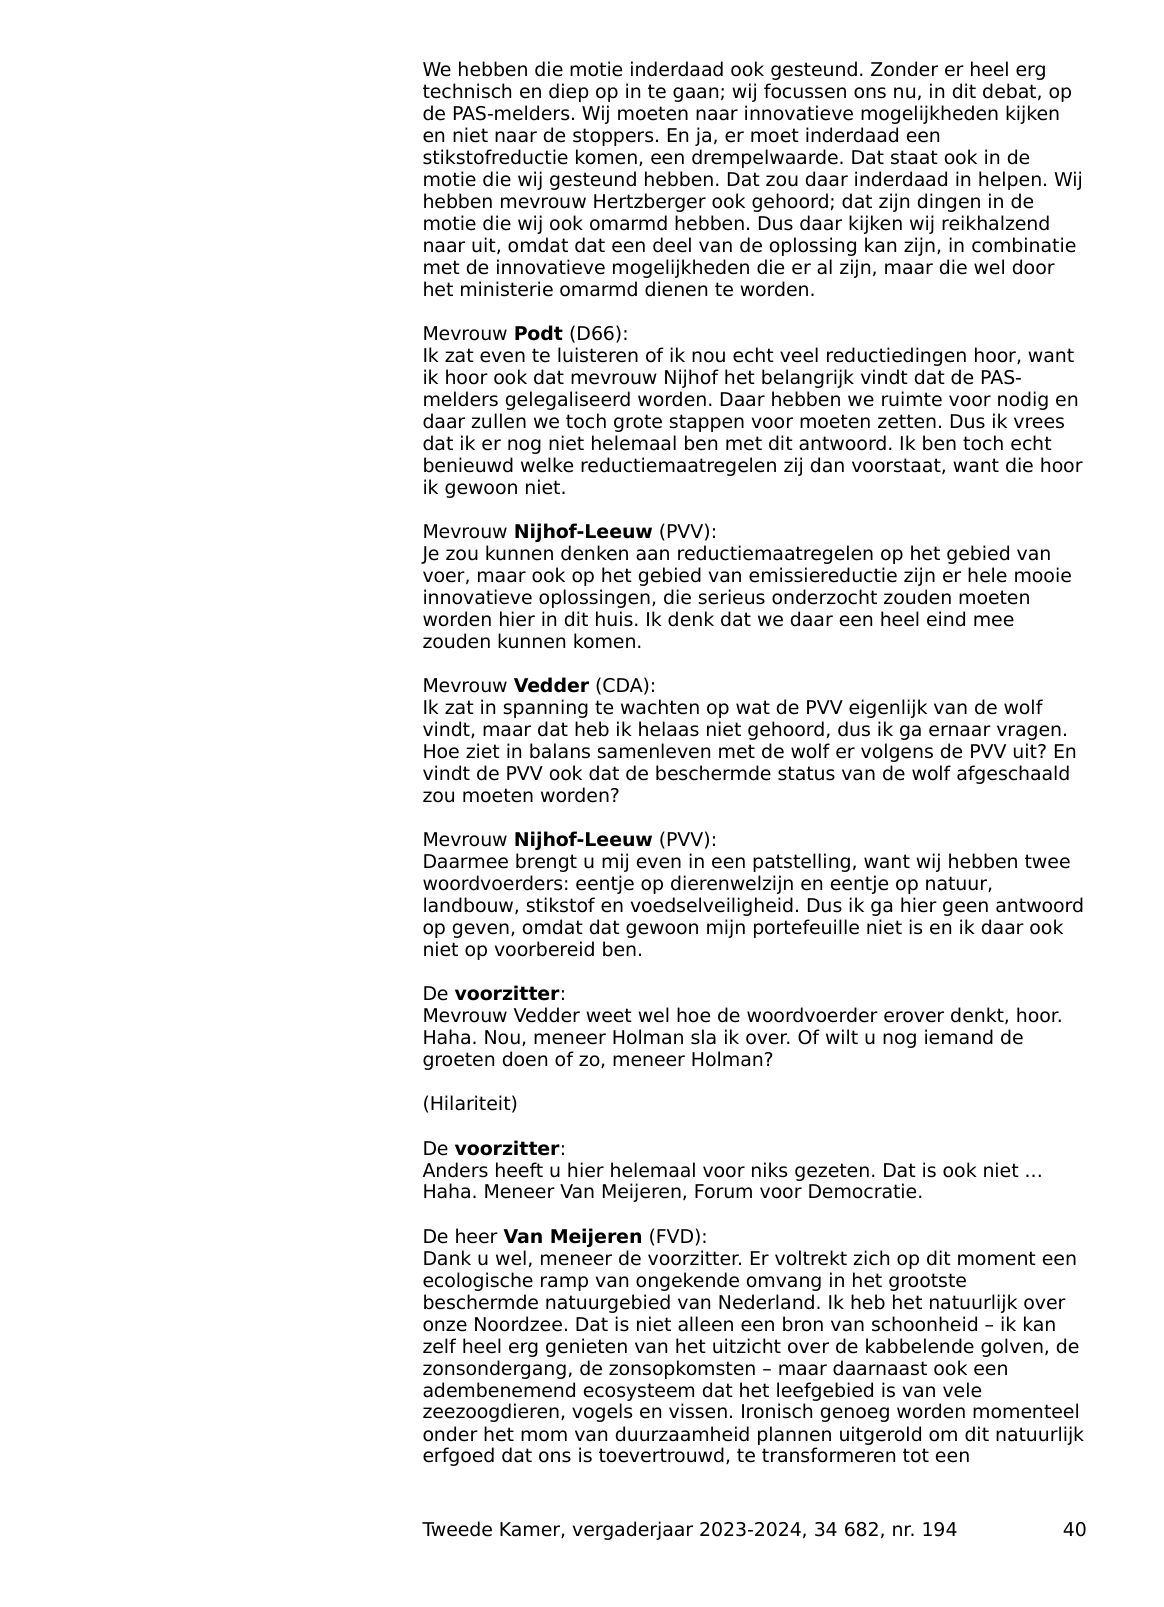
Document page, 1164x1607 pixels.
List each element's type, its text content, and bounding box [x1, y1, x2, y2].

text Mevrouw Podt (D66): [422, 323, 1087, 345]
text (Hilariteit) [422, 1093, 1087, 1115]
text Je zou kunnen denken aan reductiemaatregelen op het gebied van voer, maar ook op het gebied van emissiereductie zijn er hele mooie innovatieve oplossingen, die serieus onderzocht zouden moeten worden hier in dit huis. Ik denk dat we daar een heel eind mee zouden kunnen komen. [422, 543, 1087, 653]
text Anders heeft u hier helemaal voor niks gezeten. Dat is ook niet ... Haha. Meneer Van Meijeren, Forum voor Democratie. [422, 1159, 1087, 1203]
text De voorzitter: [422, 1137, 1087, 1159]
text Mevrouw Nijhof-Leeuw (PVV): [422, 521, 1087, 543]
text De heer Van Meijeren (FVD): [422, 1226, 1087, 1248]
text Ik zat in spanning te wachten op wat de PVV eigenlijk van de wolf vindt, maar dat heb ik helaas niet gehoord, dus ik ga ernaar vragen. Hoe ziet in balans samenleven met de wolf er volgens de PVV uit? En vindt de PVV ook dat de beschermde status van de wolf afgeschaald zou moeten worden? [422, 697, 1087, 807]
text Mevrouw Vedder weet wel hoe de woordvoerder erover denkt, hoor. Haha. Nou, meneer Holman sla ik over. Of wilt u nog iemand de groeten doen of zo, meneer Holman? [422, 1005, 1087, 1071]
text Mevrouw Vedder (CDA): [422, 675, 1087, 697]
text De voorzitter: [422, 983, 1087, 1005]
text We hebben die motie inderdaad ook gesteund. Zonder er heel erg technisch en diep op in te gaan; wij focussen ons nu, in dit debat, op de PAS-melders. Wij moeten naar innovatieve mogelijkheden kijken en niet naar de stoppers. En ja, er moet inderdaad een stikstofreductie komen, een drempelwaarde. Dat staat ook in de motie die wij gesteund hebben. Dat zou daar inderdaad in helpen. Wij hebben mevrouw Hertzberger ook gehoord; dat zijn dingen in de motie die wij ook omarmd hebben. Dus daar kijken wij reikhalzend naar uit, omdat dat een deel van de oplossing kan zijn, in combinatie met de innovatieve mogelijkheden die er al zijn, maar die wel door het ministerie omarmd dienen te worden. [422, 59, 1087, 301]
text Dank u wel, meneer de voorzitter. Er voltrekt zich op dit moment een ecologische ramp van ongekende omvang in het grootste beschermde natuurgebied van Nederland. Ik heb het natuurlijk over onze Noordzee. Dat is niet alleen een bron van schoonheid – ik kan zelf heel erg genieten van het uitzicht over de kabbelende golven, de zonsondergang, de zonsopkomsten – maar daarnaast ook een adembenemend ecosysteem dat het leefgebied is van vele zeezoogdieren, vogels en vissen. Ironisch genoeg worden momenteel onder het mom van duurzaamheid plannen uitgerold om dit natuurlijk erfgoed dat ons is toevertrouwd, te transformeren tot een [422, 1248, 1087, 1467]
text Ik zat even te luisteren of ik nou echt veel reductiedingen hoor, want ik hoor ook dat mevrouw Nijhof het belangrijk vindt dat de PAS-melders gelegaliseerd worden. Daar hebben we ruimte voor nodig en daar zullen we toch grote stappen voor moeten zetten. Dus ik vrees dat ik er nog niet helemaal ben met dit antwoord. Ik ben toch echt benieuwd welke reductiemaatregelen zij dan voorstaat, want die hoor ik gewoon niet. [422, 345, 1087, 499]
text Mevrouw Nijhof-Leeuw (PVV): [422, 829, 1087, 851]
text Daarmee brengt u mij even in een patstelling, want wij hebben twee woordvoerders: eentje op dierenwelzijn en eentje op natuur, landbouw, stikstof en voedselveiligheid. Dus ik ga hier geen antwoord op geven, omdat dat gewoon mijn portefeuille niet is en ik daar ook niet op voorbereid ben. [422, 851, 1087, 961]
